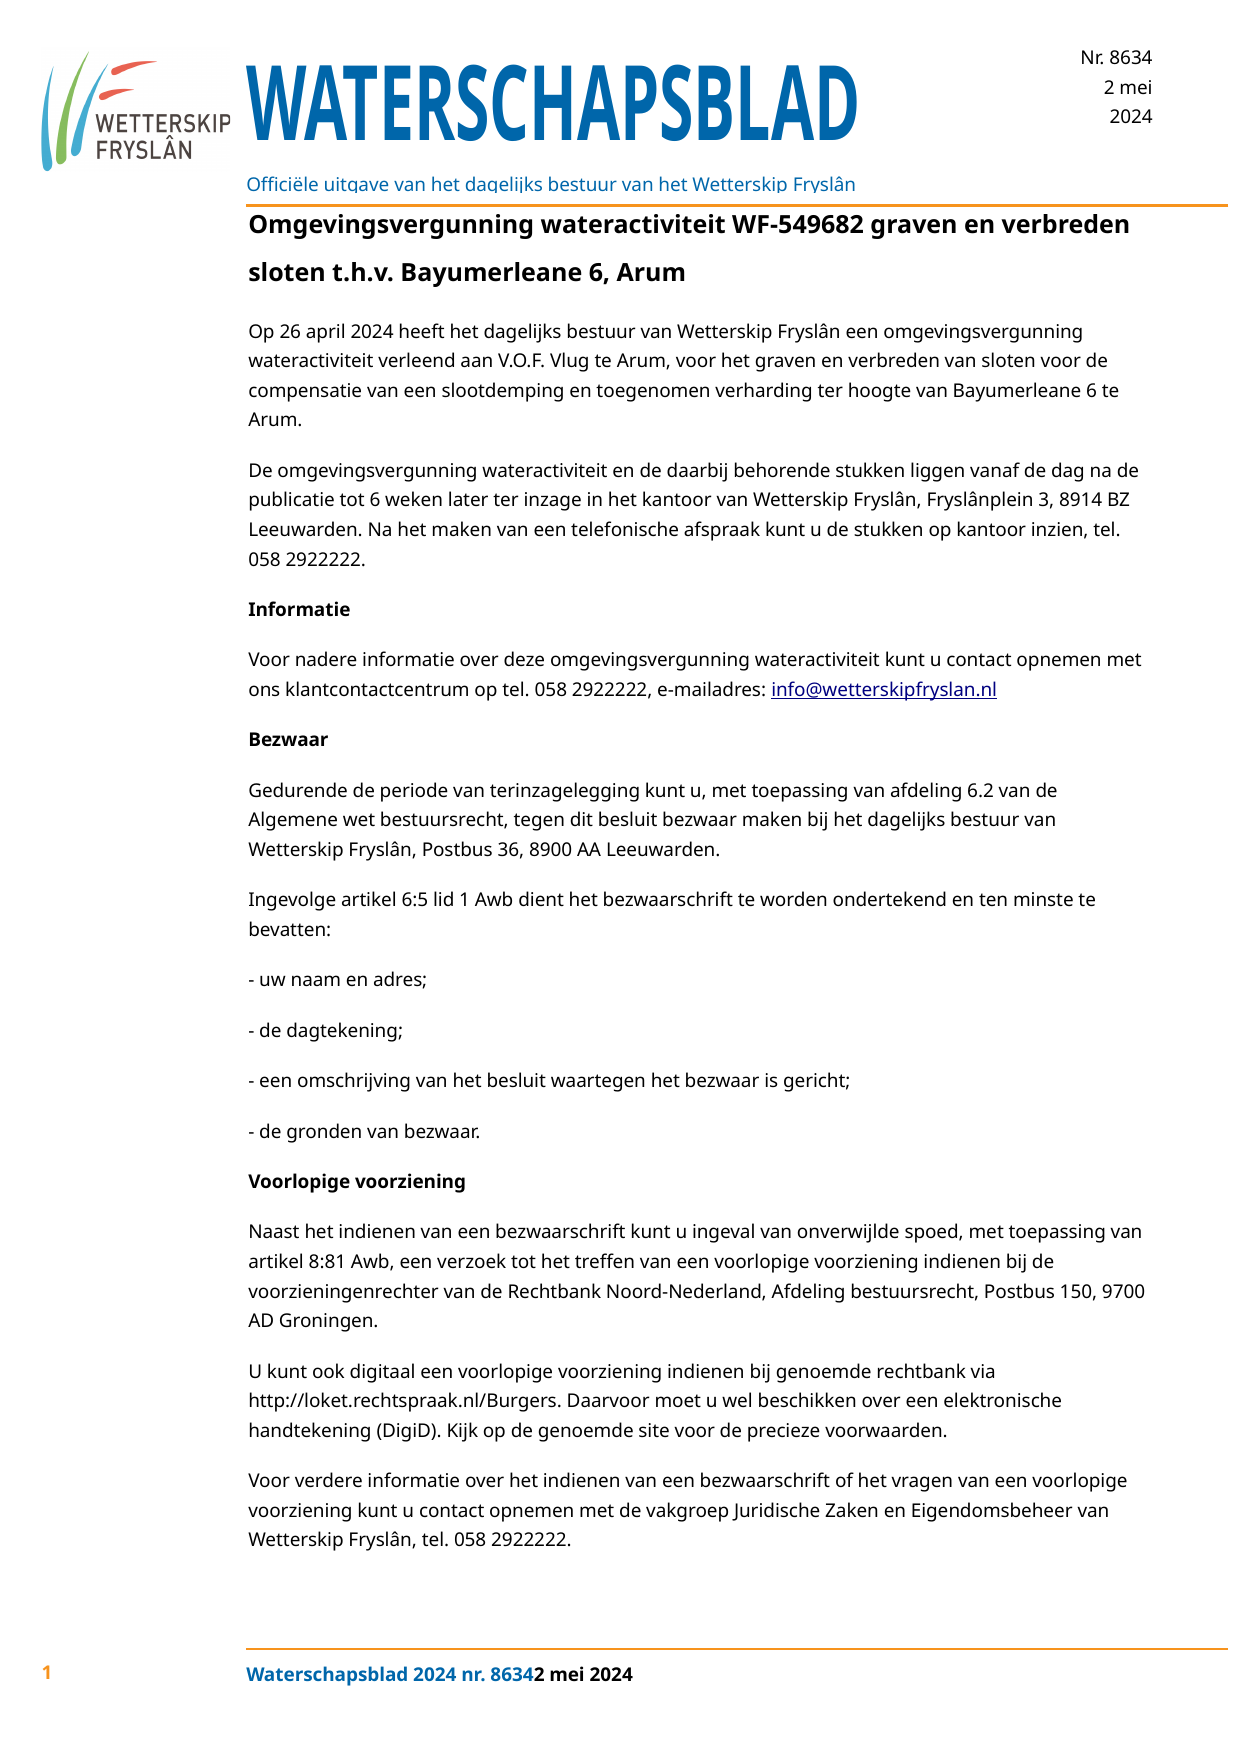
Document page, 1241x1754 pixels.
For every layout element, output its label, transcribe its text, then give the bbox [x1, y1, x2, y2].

text U kunt ook digitaal een voorlopige voorziening indienen bij genoemde rechtbank via http://loket.rechtspraak.nl/Burgers. Daarvoor moet u wel beschikken over een elektronische handtekening (DigiD). Kijk op de genoemde site voor de precieze voorwaarden. [248, 1358, 1152, 1443]
text Omgevingsvergunning wateractiviteit WF-549682 graven en verbreden sloten t.h.v. Bayumerleane 6, Arum [248, 207, 1152, 288]
picture [41, 47, 231, 172]
text Voor verdere informatie over het indienen van een bezwaarschrift of het vragen van een voorlopige voorziening kunt u contact opnemen met de vakgroep Juridische Zaken en Eigendomsbeheer van Wetterskip Fryslân, tel. 058 2922222. [248, 1467, 1152, 1552]
text - de gronden van bezwaar. [248, 1118, 1152, 1144]
text Ingevolge artikel 6:5 lid 1 Awb dient het bezwaarschrift te worden ondertekend en ten minste te bevatten: [248, 887, 1152, 942]
text - de dagtekening; [248, 1017, 1152, 1043]
text Voor nadere informatie over deze omgevingsvergunning wateractiviteit kunt u contact opnemen met ons klantcontactcentrum op tel. 058 2922222, e-mailadres: info@wetterskipfryslan.nl [248, 647, 1152, 702]
text Naast het indienen van een bezwaarschrift kunt u ingeval van onverwijlde spoed, met toepassing van artikel 8:81 Awb, een verzoek tot het treffen van een voorlopige voorziening indienen bij de voorzieningenrechter van de Rechtbank Noord-Nederland, Afdeling bestuursrecht, Postbus 150, 9700 AD Groningen. [248, 1219, 1152, 1333]
text Op 26 april 2024 heeft het dagelijks bestuur van Wetterskip Fryslân een omgevingsvergunning wateractiviteit verleend aan V.O.F. Vlug te Arum, voor het graven en verbreden van sloten voor de compensatie van een slootdemping en toegenomen verharding ter hoogte van Bayumerleane 6 te Arum. [248, 318, 1152, 432]
text - uw naam en adres; [248, 967, 1152, 992]
text - een omschrijving van het besluit waartegen het bezwaar is gericht; [248, 1067, 1152, 1093]
text Informatie [248, 596, 1152, 622]
text Bezwaar [248, 727, 1152, 752]
text De omgevingsvergunning wateractiviteit en de daarbij behorende stukken liggen vanaf de dag na de publicatie tot 6 weken later ter inzage in het kantoor van Wetterskip Fryslân, Fryslânplein 3, 8914 BZ Leeuwarden. Na het maken van een telefonische afspraak kunt u de stukken op kantoor inzien, tel. 058 2922222. [248, 457, 1152, 572]
text Voorlopige voorziening [248, 1168, 1152, 1194]
text Gedurende de periode van terinzagelegging kunt u, met toepassing van afdeling 6.2 van de Algemene wet bestuursrecht, tegen dit besluit bezwaar maken bij het dagelijks bestuur van Wetterskip Fryslân, Postbus 36, 8900 AA Leeuwarden. [248, 777, 1152, 862]
